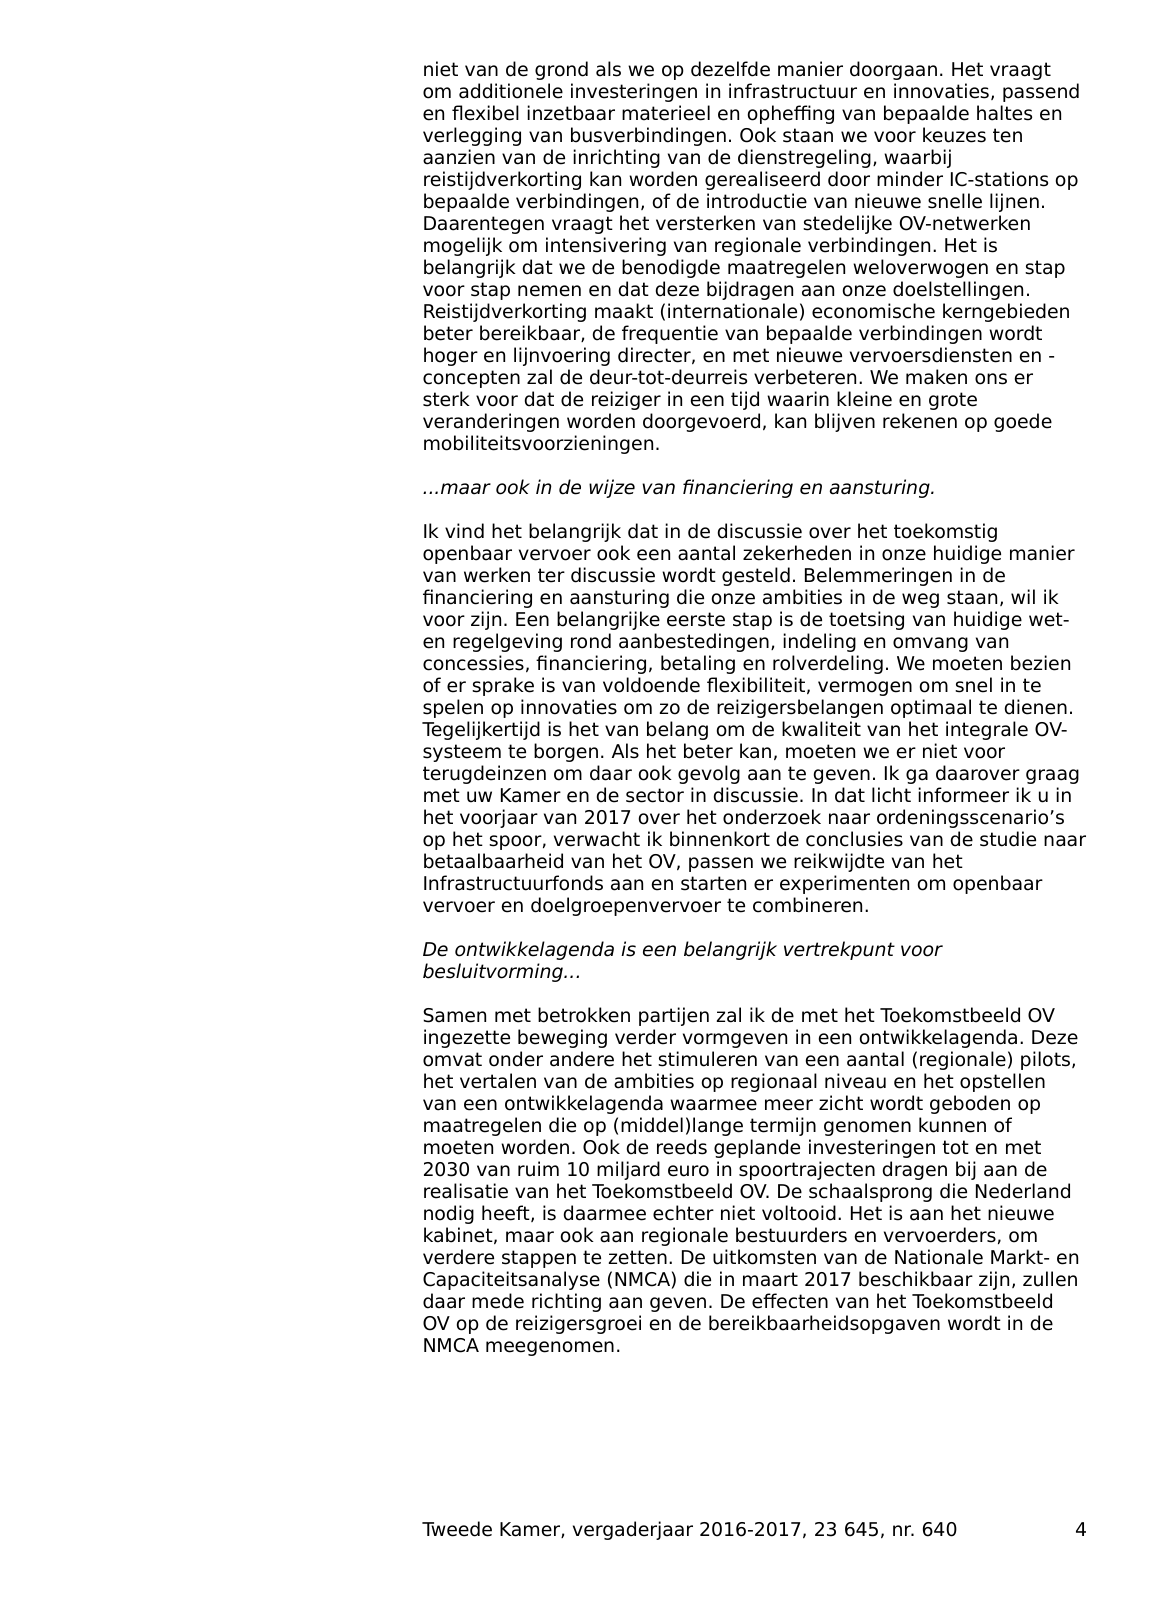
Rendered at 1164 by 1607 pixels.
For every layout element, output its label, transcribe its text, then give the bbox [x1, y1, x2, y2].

subtitle De ontwikkelagenda is een belangrijk vertrekpunt voor besluitvorming... [422, 939, 1087, 983]
text Samen met betrokken partijen zal ik de met het Toekomstbeeld OV ingezette beweging verder vormgeven in een ontwikkelagenda. Deze omvat onder andere het stimuleren van een aantal (regionale) pilots, het vertalen van de ambities op regionaal niveau en het opstellen van een ontwikkelagenda waarmee meer zicht wordt geboden op maatregelen die op (middel)lange termijn genomen kunnen of moeten worden. Ook de reeds geplande investeringen tot en met 2030 van ruim 10 miljard euro in spoortrajecten dragen bij aan de realisatie van het Toekomstbeeld OV. De schaalsprong die Nederland nodig heeft, is daarmee echter niet voltooid. Het is aan het nieuwe kabinet, maar ook aan regionale bestuurders en vervoerders, om verdere stappen te zetten. De uitkomsten van de Nationale Markt- en Capaciteitsanalyse (NMCA) die in maart 2017 beschikbaar zijn, zullen daar mede richting aan geven. De effecten van het Toekomstbeeld OV op de reizigersgroei en de bereikbaarheidsopgaven wordt in de NMCA meegenomen. [422, 1005, 1087, 1357]
text niet van de grond als we op dezelfde manier doorgaan. Het vraagt om additionele investeringen in infrastructuur en innovaties, passend en flexibel inzetbaar materieel en opheffing van bepaalde haltes en verlegging van busverbindingen. Ook staan we voor keuzes ten aanzien van de inrichting van de dienstregeling, waarbij reistijdverkorting kan worden gerealiseerd door minder IC-stations op bepaalde verbindingen, of de introductie van nieuwe snelle lijnen. Daarentegen vraagt het versterken van stedelijke OV-netwerken mogelijk om intensivering van regionale verbindingen. Het is belangrijk dat we de benodigde maatregelen weloverwogen en stap voor stap nemen en dat deze bijdragen aan onze doelstellingen. Reistijdverkorting maakt (internationale) economische kerngebieden beter bereikbaar, de frequentie van bepaalde verbindingen wordt hoger en lijnvoering directer, en met nieuwe vervoersdiensten en -concepten zal de deur-tot-deurreis verbeteren. We maken ons er sterk voor dat de reiziger in een tijd waarin kleine en grote veranderingen worden doorgevoerd, kan blijven rekenen op goede mobiliteitsvoorzieningen. [422, 59, 1087, 455]
text Ik vind het belangrijk dat in de discussie over het toekomstig openbaar vervoer ook een aantal zekerheden in onze huidige manier van werken ter discussie wordt gesteld. Belemmeringen in de financiering en aansturing die onze ambities in de weg staan, wil ik voor zijn. Een belangrijke eerste stap is de toetsing van huidige wet- en regelgeving rond aanbestedingen, indeling en omvang van concessies, financiering, betaling en rolverdeling. We moeten bezien of er sprake is van voldoende flexibiliteit, vermogen om snel in te spelen op innovaties om zo de reizigersbelangen optimaal te dienen. Tegelijkertijd is het van belang om de kwaliteit van het integrale OV-systeem te borgen. Als het beter kan, moeten we er niet voor terugdeinzen om daar ook gevolg aan te geven. Ik ga daarover graag met uw Kamer en de sector in discussie. In dat licht informeer ik u in het voorjaar van 2017 over het onderzoek naar ordeningsscenario’s op het spoor, verwacht ik binnenkort de conclusies van de studie naar betaalbaarheid van het OV, passen we reikwijdte van het Infrastructuurfonds aan en starten er experimenten om openbaar vervoer en doelgroepenvervoer te combineren. [422, 521, 1087, 917]
subtitle ...maar ook in de wijze van financiering en aansturing. [422, 477, 1087, 499]
